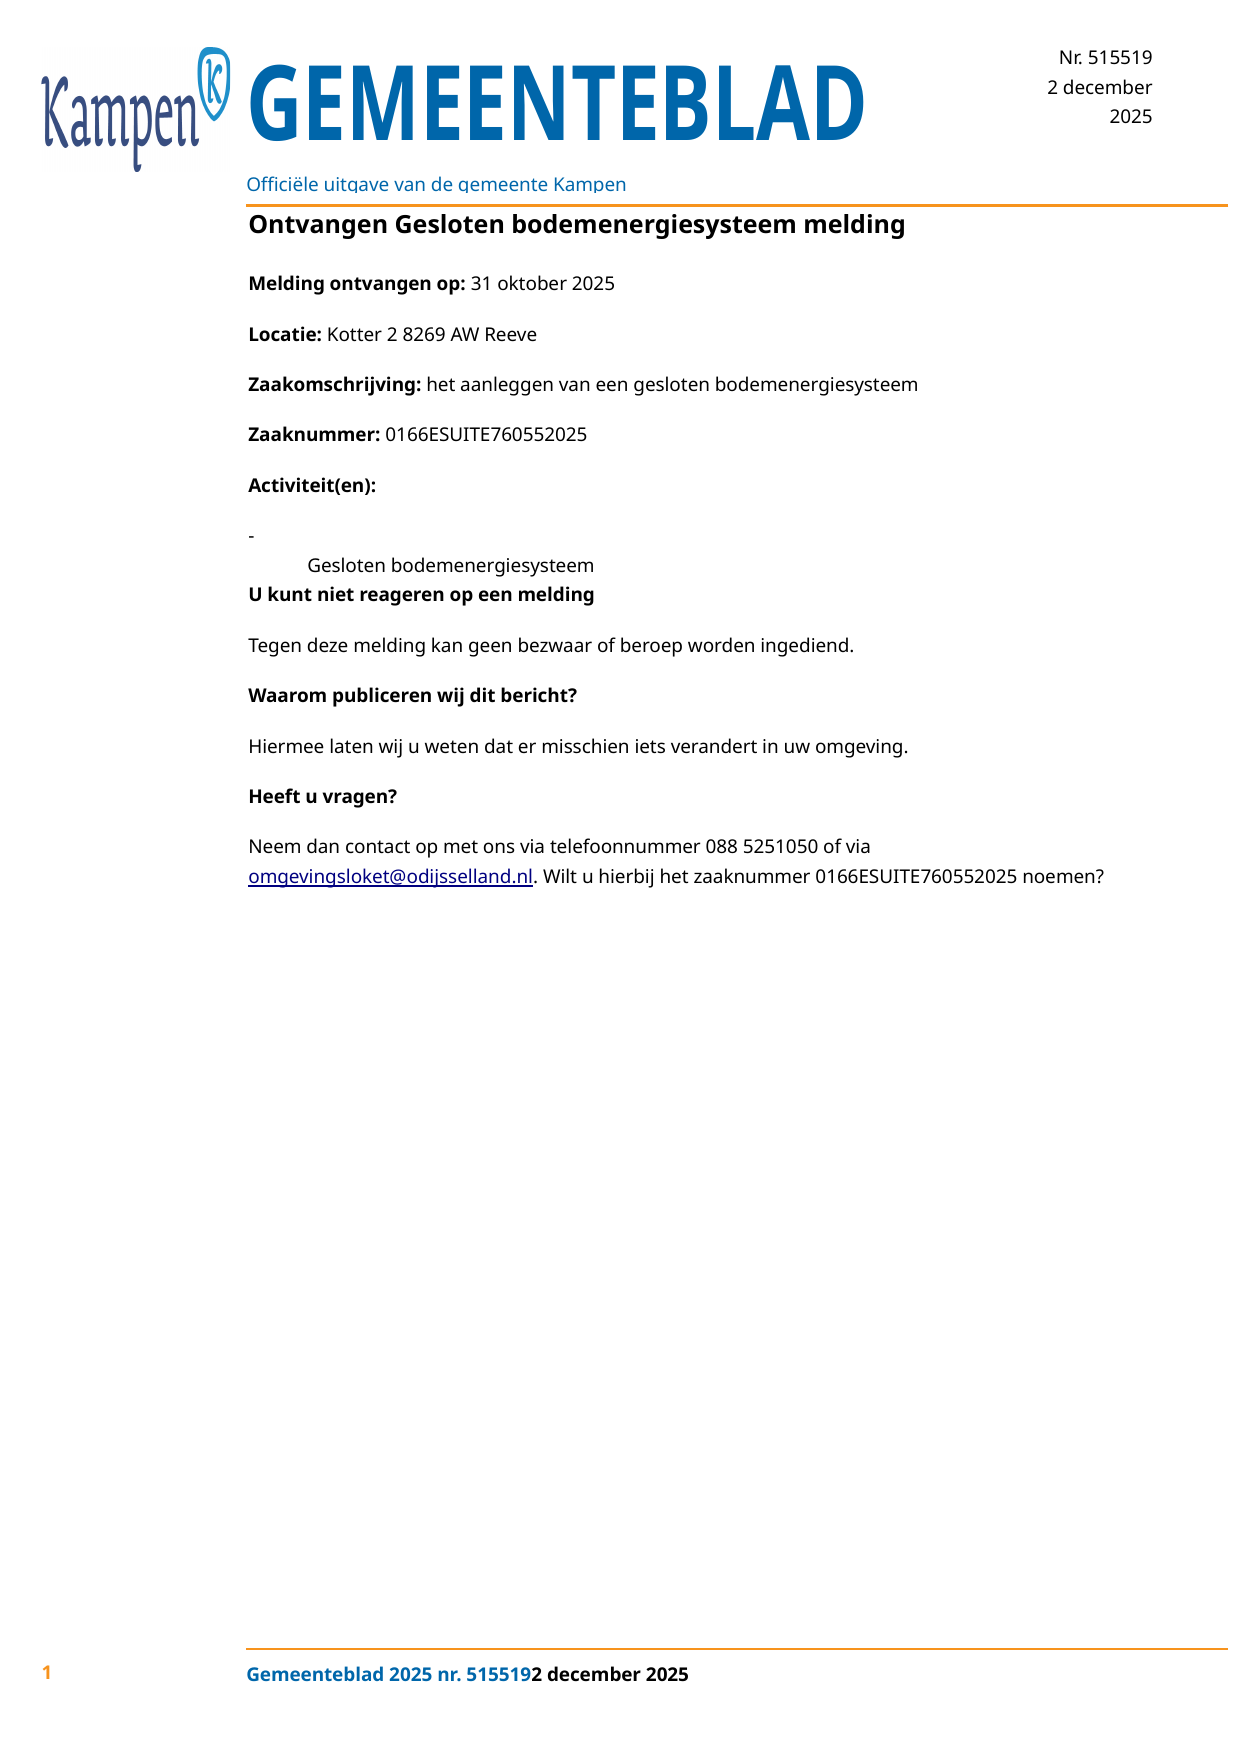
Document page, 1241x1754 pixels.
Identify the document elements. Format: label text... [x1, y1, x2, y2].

text Heeft u vragen? [248, 783, 1152, 809]
text Zaaknummer: 0166ESUITE760552025 [248, 422, 1152, 447]
text Locatie: Kotter 2 8269 AW Reeve [248, 321, 1152, 346]
text Ontvangen Gesloten bodemenergiesysteem melding [248, 207, 1152, 241]
text Melding ontvangen op: 31 oktober 2025 [248, 270, 1152, 296]
text Activiteit(en): [248, 472, 1152, 498]
text Hiermee laten wij u weten dat er misschien iets verandert in uw omgeving. [248, 733, 1152, 758]
list Gesloten bodemenergiesysteem [248, 552, 1152, 578]
picture [41, 47, 231, 172]
text Tegen deze melding kan geen bezwaar of beroep worden ingediend. [248, 632, 1152, 658]
text Zaakomschrijving: het aanleggen van een gesloten bodemenergiesysteem [248, 371, 1152, 397]
text Neem dan contact op met ons via telefoonnummer 088 5251050 of via omgevingsloket@odijsselland.nl. Wilt u hierbij het zaaknummer 0166ESUITE760552025 noemen? [248, 834, 1152, 889]
text U kunt niet reageren op een melding [248, 582, 1152, 607]
text Waarom publiceren wij dit bericht? [248, 682, 1152, 708]
